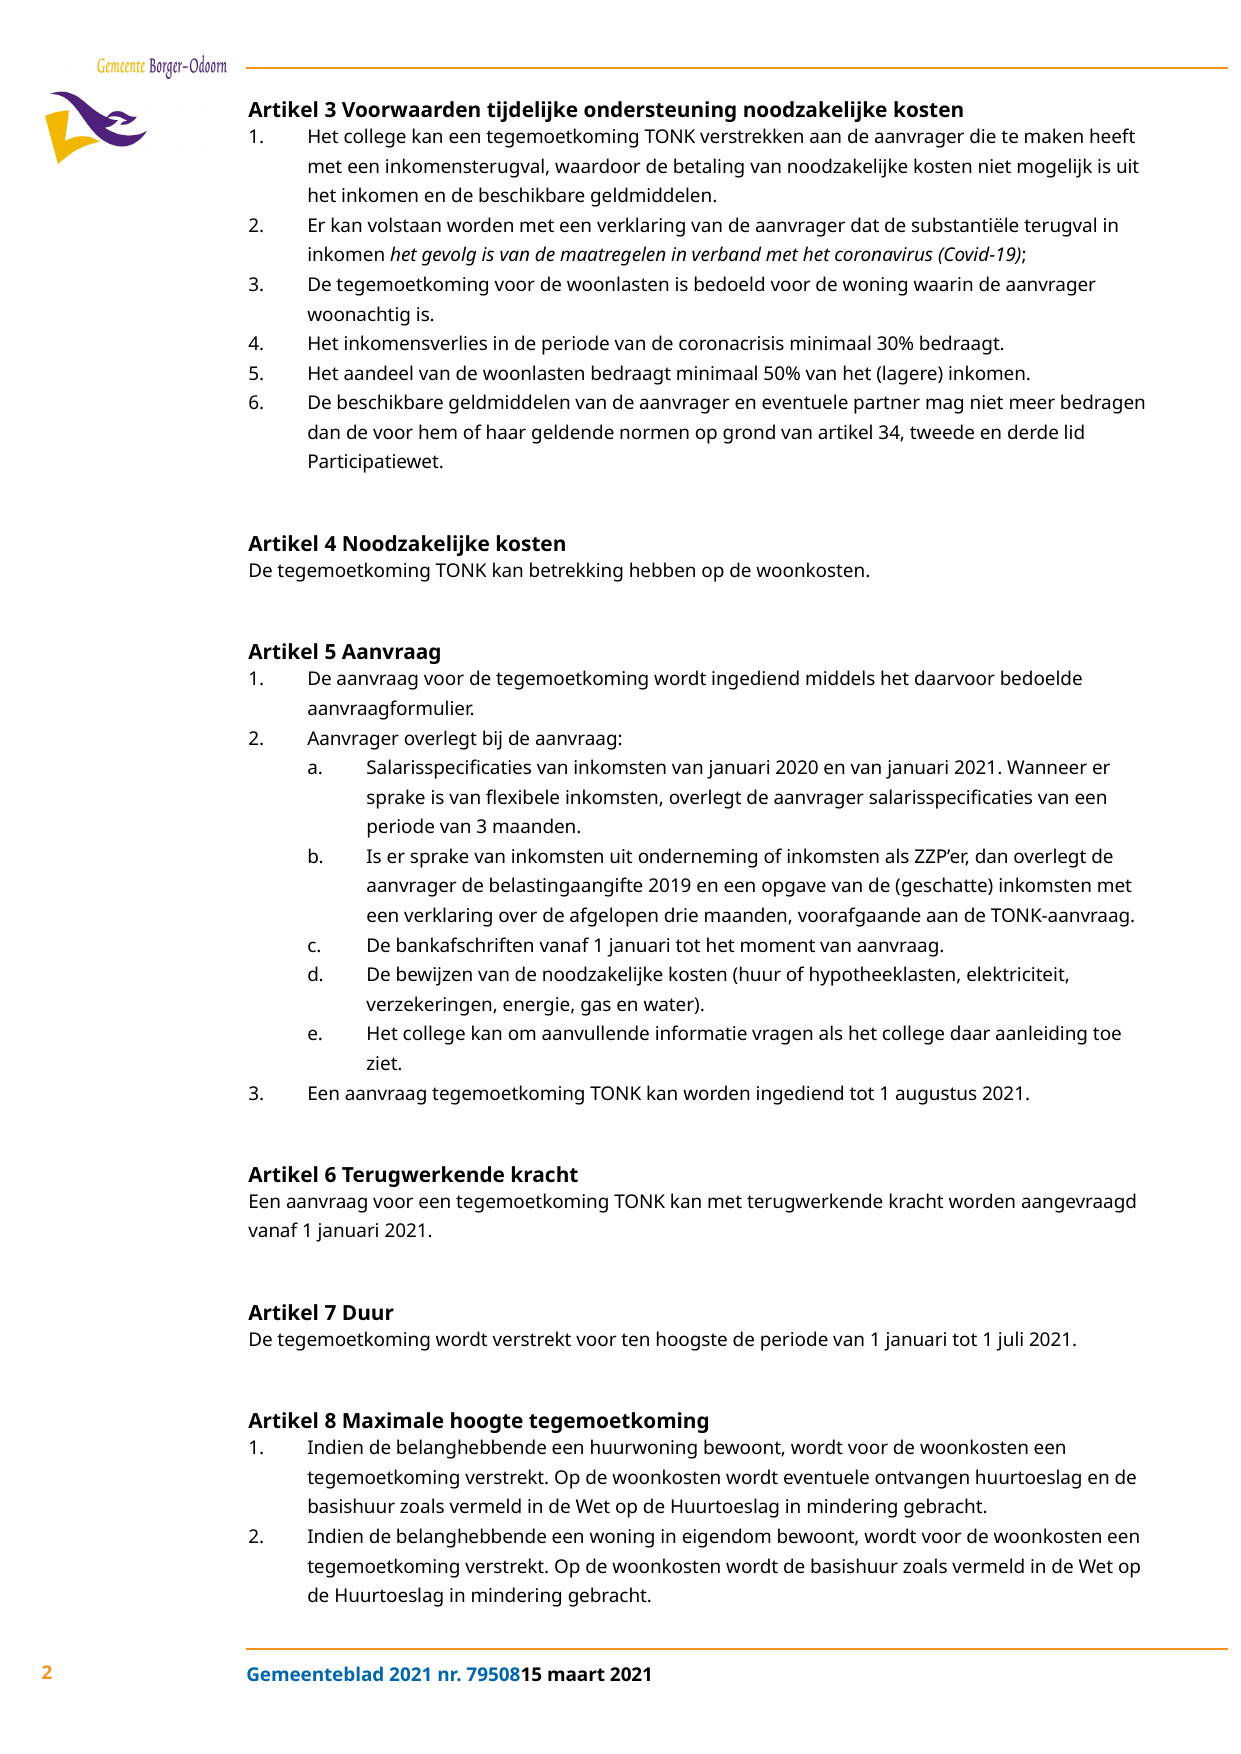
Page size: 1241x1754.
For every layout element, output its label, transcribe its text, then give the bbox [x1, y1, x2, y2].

text Artikel 8 Maximale hoogte tegemoetkoming [248, 1406, 1152, 1434]
list Het college kan om aanvullende informatie vragen als het college daar aanleiding toe ziet. [307, 1021, 1152, 1076]
list Het inkomensverlies in de periode van de coronacrisis minimaal 30% bedraagt. [248, 330, 1152, 356]
list Een aanvraag tegemoetkoming TONK kan worden ingediend tot 1 augustus 2021. [248, 1080, 1152, 1105]
list Indien de belanghebbende een woning in eigendom bewoont, wordt voor de woonkosten een tegemoetkoming verstrekt. Op de woonkosten wordt de basishuur zoals vermeld in de Wet op de Huurtoeslag in mindering gebracht. [248, 1523, 1152, 1608]
text Artikel 3 Voorwaarden tijdelijke ondersteuning noodzakelijke kosten [248, 95, 1152, 123]
text De tegemoetkoming TONK kan betrekking hebben op de woonkosten. [248, 557, 1152, 583]
list Het aandeel van de woonlasten bedraagt minimaal 50% van het (lagere) inkomen. [248, 360, 1152, 386]
text Een aanvraag voor een tegemoetkoming TONK kan met terugwerkende kracht worden aangevraagd vanaf 1 januari 2021. [248, 1188, 1152, 1243]
list Is er sprake van inkomsten uit onderneming of inkomsten als ZZP’er, dan overlegt de aanvrager de belastingaangifte 2019 en een opgave van de (geschatte) inkomsten met een verklaring over de afgelopen drie maanden, voorafgaande aan de TONK-aanvraag. [307, 843, 1152, 928]
text Artikel 7 Duur [248, 1298, 1152, 1326]
text Artikel 5 Aanvraag [248, 637, 1152, 666]
text Artikel 6 Terugwerkende kracht [248, 1160, 1152, 1188]
picture [41, 47, 231, 172]
list De beschikbare geldmiddelen van de aanvrager en eventuele partner mag niet meer bedragen dan de voor hem of haar geldende normen op grond van artikel 34, tweede en derde lid Participatiewet. [248, 389, 1152, 474]
list Indien de belanghebbende een huurwoning bewoont, wordt voor de woonkosten een tegemoetkoming verstrekt. Op de woonkosten wordt eventuele ontvangen huurtoeslag en de basishuur zoals vermeld in de Wet op de Huurtoeslag in mindering gebracht. [248, 1434, 1152, 1519]
list Het college kan een tegemoetkoming TONK verstrekken aan de aanvrager die te maken heeft met een inkomensterugval, waardoor de betaling van noodzakelijke kosten niet mogelijk is uit het inkomen en de beschikbare geldmiddelen. [248, 123, 1152, 208]
list Aanvrager overlegt bij de aanvraag: [248, 725, 1152, 750]
list De aanvraag voor de tegemoetkoming wordt ingediend middels het daarvoor bedoelde aanvraagformulier. [248, 666, 1152, 721]
list Er kan volstaan worden met een verklaring van de aanvrager dat de substantiële terugval in inkomen het gevolg is van de maatregelen in verband met het coronavirus (Covid-19); [248, 212, 1152, 267]
list De bankafschriften vanaf 1 januari tot het moment van aanvraag. [307, 932, 1152, 957]
text De tegemoetkoming wordt verstrekt voor ten hoogste de periode van 1 januari tot 1 juli 2021. [248, 1326, 1152, 1352]
list De tegemoetkoming voor de woonlasten is bedoeld voor de woning waarin de aanvrager woonachtig is. [248, 271, 1152, 326]
text Artikel 4 Noodzakelijke kosten [248, 529, 1152, 557]
list Salarisspecificaties van inkomsten van januari 2020 en van januari 2021. Wanneer er sprake is van flexibele inkomsten, overlegt de aanvrager salarisspecificaties van een periode van 3 maanden. [307, 754, 1152, 839]
list De bewijzen van de noodzakelijke kosten (huur of hypotheeklasten, elektriciteit, verzekeringen, energie, gas en water). [307, 961, 1152, 1017]
